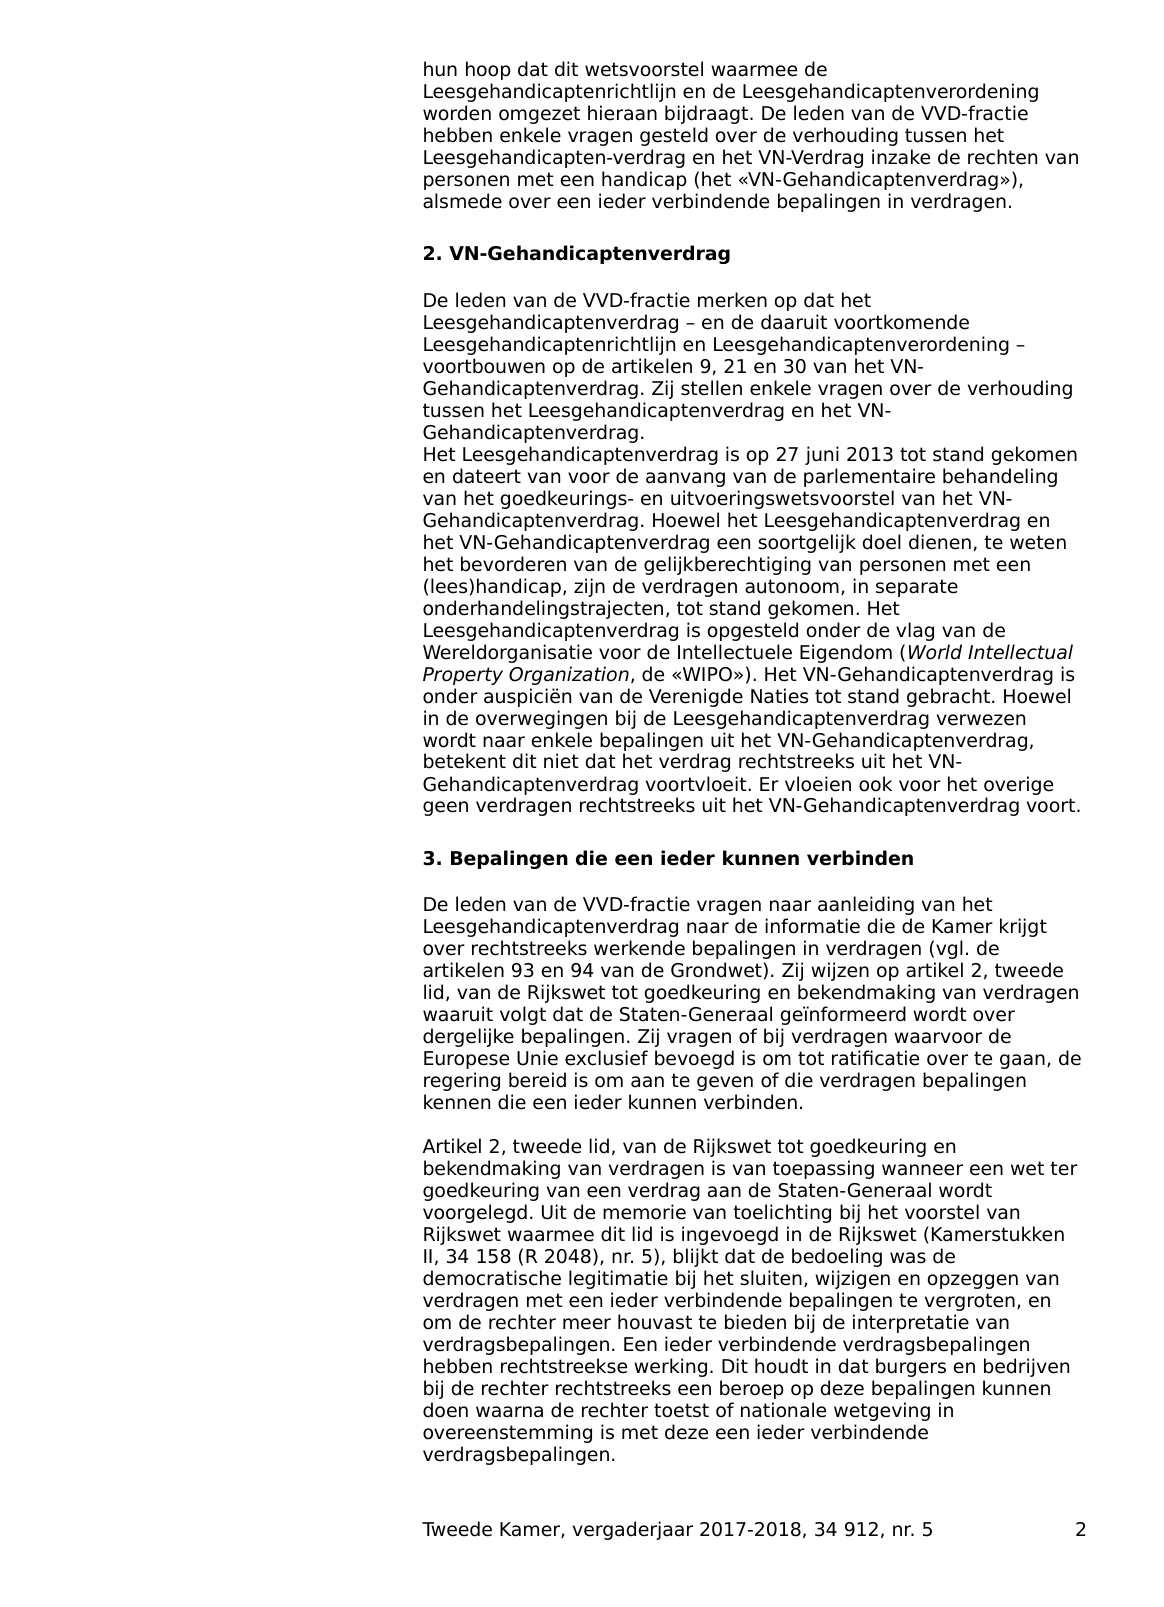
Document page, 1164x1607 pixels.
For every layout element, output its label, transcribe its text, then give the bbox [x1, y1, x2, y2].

text Artikel 2, tweede lid, van de Rijkswet tot goedkeuring en bekendmaking van verdragen is van toepassing wanneer een wet ter goedkeuring van een verdrag aan de Staten-Generaal wordt voorgelegd. Uit de memorie van toelichting bij het voorstel van Rijkswet waarmee dit lid is ingevoegd in de Rijkswet (Kamerstukken II, 34 158 (R 2048), nr. 5), blijkt dat de bedoeling was de democratische legitimatie bij het sluiten, wijzigen en opzeggen van verdragen met een ieder verbindende bepalingen te vergroten, en om de rechter meer houvast te bieden bij de interpretatie van verdragsbepalingen. Een ieder verbindende verdragsbepalingen hebben rechtstreekse werking. Dit houdt in dat burgers en bedrijven bij de rechter rechtstreeks een beroep op deze bepalingen kunnen doen waarna de rechter toetst of nationale wetgeving in overeenstemming is met deze een ieder verbindende verdragsbepalingen. [422, 1136, 1087, 1466]
subtitle 2. VN-Gehandicaptenverdrag [422, 243, 1087, 265]
text Het Leesgehandicaptenverdrag is op 27 juni 2013 tot stand gekomen en dateert van voor de aanvang van de parlementaire behandeling van het goedkeurings- en uitvoeringswetsvoorstel van het VN-Gehandicaptenverdrag. Hoewel het Leesgehandicaptenverdrag en het VN-Gehandicaptenverdrag een soortgelijk doel dienen, te weten het bevorderen van de gelijkberechtiging van personen met een (lees)handicap, zijn de verdragen autonoom, in separate onderhandelingstrajecten, tot stand gekomen. Het Leesgehandicaptenverdrag is opgesteld onder de vlag van de Wereldorganisatie voor de Intellectuele Eigendom (World Intellectual Property Organization, de «WIPO»). Het VN-Gehandicaptenverdrag is onder auspiciën van de Verenigde Naties tot stand gebracht. Hoewel in de overwegingen bij de Leesgehandicaptenverdrag verwezen wordt naar enkele bepalingen uit het VN-Gehandicaptenverdrag, betekent dit niet dat het verdrag rechtstreeks uit het VN-Gehandicaptenverdrag voortvloeit. Er vloeien ook voor het overige geen verdragen rechtstreeks uit het VN-Gehandicaptenverdrag voort. [422, 444, 1087, 817]
text De leden van de VVD-fractie merken op dat het Leesgehandicaptenverdrag – en de daaruit voortkomende Leesgehandicaptenrichtlijn en Leesgehandicaptenverordening – voortbouwen op de artikelen 9, 21 en 30 van het VN-Gehandicaptenverdrag. Zij stellen enkele vragen over de verhouding tussen het Leesgehandicaptenverdrag en het VN-Gehandicaptenverdrag. [422, 290, 1087, 444]
text hun hoop dat dit wetsvoorstel waarmee de Leesgehandicaptenrichtlijn en de Leesgehandicaptenverordening worden omgezet hieraan bijdraagt. De leden van de VVD-fractie hebben enkele vragen gesteld over de verhouding tussen het Leesgehandicapten-verdrag en het VN-Verdrag inzake de rechten van personen met een handicap (het «VN-Gehandicaptenverdrag»), alsmede over een ieder verbindende bepalingen in verdragen. [422, 59, 1087, 213]
subtitle 3. Bepalingen die een ieder kunnen verbinden [422, 847, 1087, 869]
text De leden van de VVD-fractie vragen naar aanleiding van het Leesgehandicaptenverdrag naar de informatie die de Kamer krijgt over rechtstreeks werkende bepalingen in verdragen (vgl. de artikelen 93 en 94 van de Grondwet). Zij wijzen op artikel 2, tweede lid, van de Rijkswet tot goedkeuring en bekendmaking van verdragen waaruit volgt dat de Staten-Generaal geïnformeerd wordt over dergelijke bepalingen. Zij vragen of bij verdragen waarvoor de Europese Unie exclusief bevoegd is om tot ratificatie over te gaan, de regering bereid is om aan te geven of die verdragen bepalingen kennen die een ieder kunnen verbinden. [422, 894, 1087, 1114]
